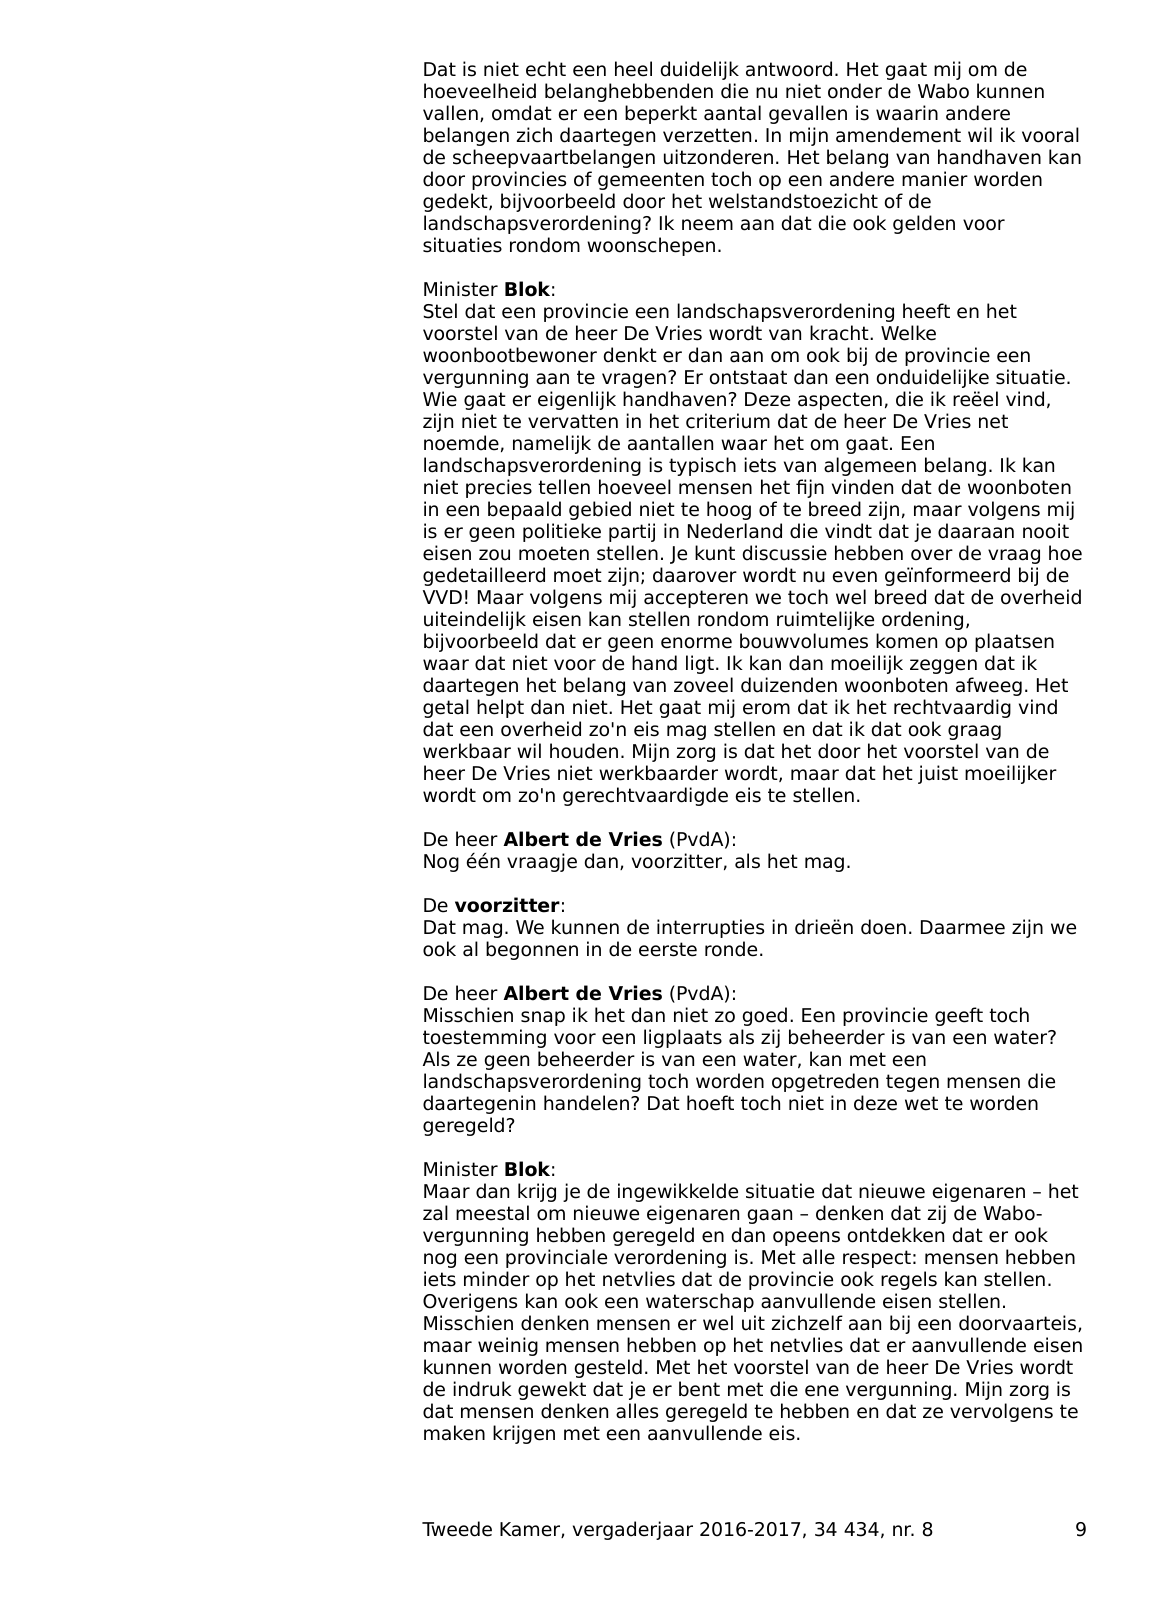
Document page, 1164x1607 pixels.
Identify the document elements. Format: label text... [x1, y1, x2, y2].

text Dat mag. We kunnen de interrupties in drieën doen. Daarmee zijn we ook al begonnen in de eerste ronde. [422, 917, 1087, 961]
text Misschien snap ik het dan niet zo goed. Een provincie geeft toch toestemming voor een ligplaats als zij beheerder is van een water? Als ze geen beheerder is van een water, kan met een landschapsverordening toch worden opgetreden tegen mensen die daartegenin handelen? Dat hoeft toch niet in deze wet te worden geregeld? [422, 1005, 1087, 1137]
text Minister Blok: [422, 279, 1087, 301]
text Maar dan krijg je de ingewikkelde situatie dat nieuwe eigenaren – het zal meestal om nieuwe eigenaren gaan – denken dat zij de Wabo-vergunning hebben geregeld en dan opeens ontdekken dat er ook nog een provinciale verordening is. Met alle respect: mensen hebben iets minder op het netvlies dat de provincie ook regels kan stellen. Overigens kan ook een waterschap aanvullende eisen stellen. Misschien denken mensen er wel uit zichzelf aan bij een doorvaarteis, maar weinig mensen hebben op het netvlies dat er aanvullende eisen kunnen worden gesteld. Met het voorstel van de heer De Vries wordt de indruk gewekt dat je er bent met die ene vergunning. Mijn zorg is dat mensen denken alles geregeld te hebben en dat ze vervolgens te maken krijgen met een aanvullende eis. [422, 1181, 1087, 1445]
text Dat is niet echt een heel duidelijk antwoord. Het gaat mij om de hoeveelheid belanghebbenden die nu niet onder de Wabo kunnen vallen, omdat er een beperkt aantal gevallen is waarin andere belangen zich daartegen verzetten. In mijn amendement wil ik vooral de scheepvaartbelangen uitzonderen. Het belang van handhaven kan door provincies of gemeenten toch op een andere manier worden gedekt, bijvoorbeeld door het welstandstoezicht of de landschapsverordening? Ik neem aan dat die ook gelden voor situaties rondom woonschepen. [422, 59, 1087, 257]
text De heer Albert de Vries (PvdA): [422, 829, 1087, 851]
text Nog één vraagje dan, voorzitter, als het mag. [422, 851, 1087, 873]
text Minister Blok: [422, 1159, 1087, 1181]
text De voorzitter: [422, 895, 1087, 917]
text De heer Albert de Vries (PvdA): [422, 983, 1087, 1005]
text Stel dat een provincie een landschapsverordening heeft en het voorstel van de heer De Vries wordt van kracht. Welke woonbootbewoner denkt er dan aan om ook bij de provincie een vergunning aan te vragen? Er ontstaat dan een onduidelijke situatie. Wie gaat er eigenlijk handhaven? Deze aspecten, die ik reëel vind, zijn niet te vervatten in het criterium dat de heer De Vries net noemde, namelijk de aantallen waar het om gaat. Een landschapsverordening is typisch iets van algemeen belang. Ik kan niet precies tellen hoeveel mensen het fijn vinden dat de woonboten in een bepaald gebied niet te hoog of te breed zijn, maar volgens mij is er geen politieke partij in Nederland die vindt dat je daaraan nooit eisen zou moeten stellen. Je kunt discussie hebben over de vraag hoe gedetailleerd moet zijn; daarover wordt nu even geïnformeerd bij de VVD! Maar volgens mij accepteren we toch wel breed dat de overheid uiteindelijk eisen kan stellen rondom ruimtelijke ordening, bijvoorbeeld dat er geen enorme bouwvolumes komen op plaatsen waar dat niet voor de hand ligt. Ik kan dan moeilijk zeggen dat ik daartegen het belang van zoveel duizenden woonboten afweeg. Het getal helpt dan niet. Het gaat mij erom dat ik het rechtvaardig vind dat een overheid zo'n eis mag stellen en dat ik dat ook graag werkbaar wil houden. Mijn zorg is dat het door het voorstel van de heer De Vries niet werkbaarder wordt, maar dat het juist moeilijker wordt om zo'n gerechtvaardigde eis te stellen. [422, 301, 1087, 807]
